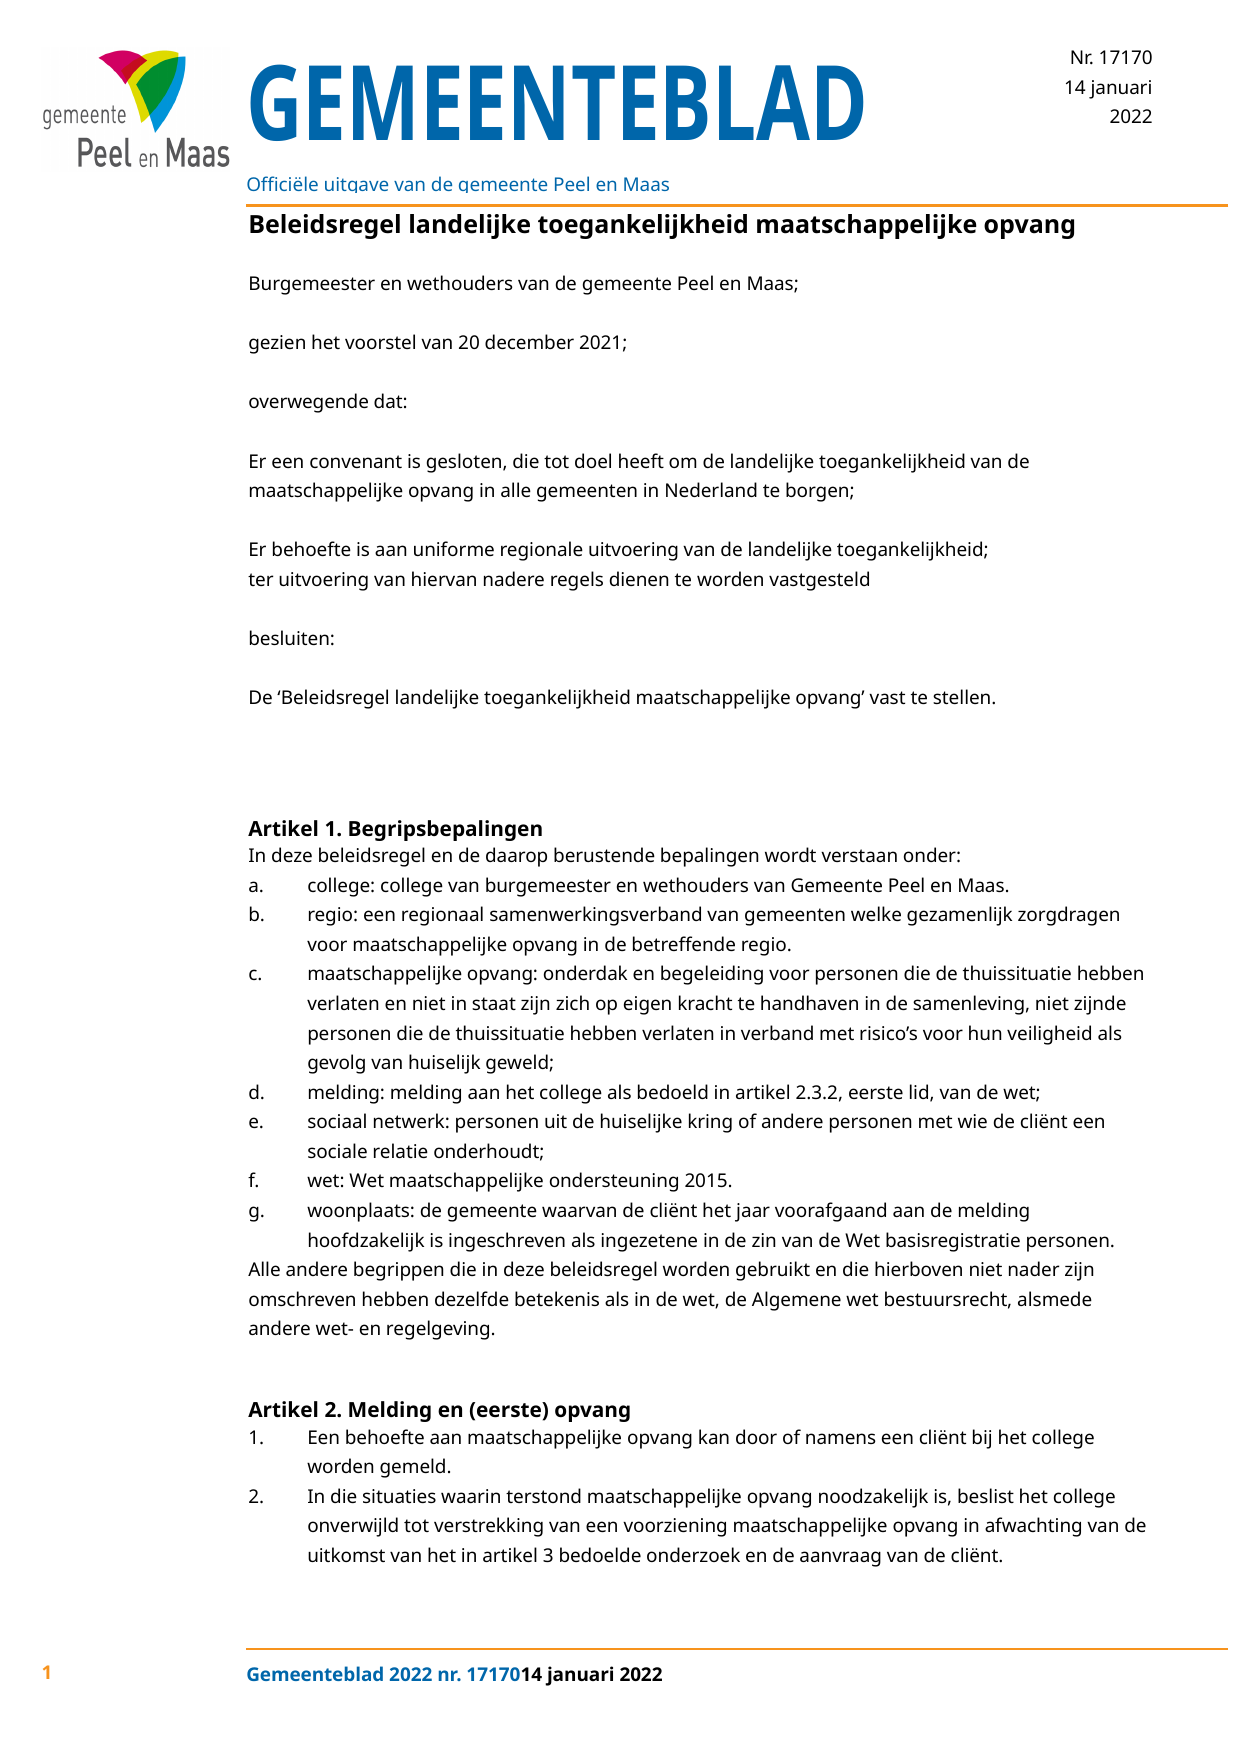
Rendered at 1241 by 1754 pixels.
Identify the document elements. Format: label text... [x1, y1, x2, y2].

text gezien het voorstel van 20 december 2021; [248, 329, 1152, 355]
text In deze beleidsregel en de daarop berustende bepalingen wordt verstaan onder: [248, 842, 1152, 868]
list wet: Wet maatschappelijke ondersteuning 2015. [248, 1168, 1152, 1193]
picture [41, 47, 231, 172]
text ter uitvoering van hiervan nadere regels dienen te worden vastgesteld [248, 566, 1152, 592]
list melding: melding aan het college als bedoeld in artikel 2.3.2, eerste lid, van de wet; [248, 1079, 1152, 1104]
text Er een convenant is gesloten, die tot doel heeft om de landelijke toegankelijkheid van de maatschappelijke opvang in alle gemeenten in Nederland te borgen; [248, 448, 1152, 503]
text De ‘Beleidsregel landelijke toegankelijkheid maatschappelijke opvang’ vast te stellen. [248, 684, 1152, 710]
text overwegende dat: [248, 389, 1152, 414]
list regio: een regionaal samenwerkingsverband van gemeenten welke gezamenlijk zorgdragen voor maatschappelijke opvang in de betreffende regio. [248, 901, 1152, 957]
text Artikel 2. Melding en (eerste) opvang [248, 1396, 1152, 1424]
text Er behoefte is aan uniforme regionale uitvoering van de landelijke toegankelijkheid; [248, 537, 1152, 562]
text Burgemeester en wethouders van de gemeente Peel en Maas; [248, 270, 1152, 296]
text Artikel 1. Begripsbepalingen [248, 814, 1152, 842]
list college: college van burgemeester en wethouders van Gemeente Peel en Maas. [248, 872, 1152, 897]
text Alle andere begrippen die in deze beleidsregel worden gebruikt en die hierboven niet nader zijn omschreven hebben dezelfde betekenis als in de wet, de Algemene wet bestuursrecht, alsmede andere wet- en regelgeving. [248, 1256, 1152, 1341]
text besluiten: [248, 625, 1152, 651]
text Beleidsregel landelijke toegankelijkheid maatschappelijke opvang [248, 207, 1152, 241]
list woonplaats: de gemeente waarvan de cliënt het jaar voorafgaand aan de melding hoofdzakelijk is ingeschreven als ingezetene in de zin van de Wet basisregistratie personen. [248, 1197, 1152, 1252]
list Een behoefte aan maatschappelijke opvang kan door of namens een cliënt bij het college worden gemeld. [248, 1424, 1152, 1479]
list In die situaties waarin terstond maatschappelijke opvang noodzakelijk is, beslist het college onverwijld tot verstrekking van een voorziening maatschappelijke opvang in afwachting van de uitkomst van het in artikel 3 bedoelde onderzoek en de aanvraag van de cliënt. [248, 1483, 1152, 1568]
list maatschappelijke opvang: onderdak en begeleiding voor personen die de thuissituatie hebben verlaten en niet in staat zijn zich op eigen kracht te handhaven in de samenleving, niet zijnde personen die de thuissituatie hebben verlaten in verband met risico’s voor hun veiligheid als gevolg van huiselijk geweld; [248, 961, 1152, 1075]
list sociaal netwerk: personen uit de huiselijke kring of andere personen met wie de cliënt een sociale relatie onderhoudt; [248, 1108, 1152, 1164]
